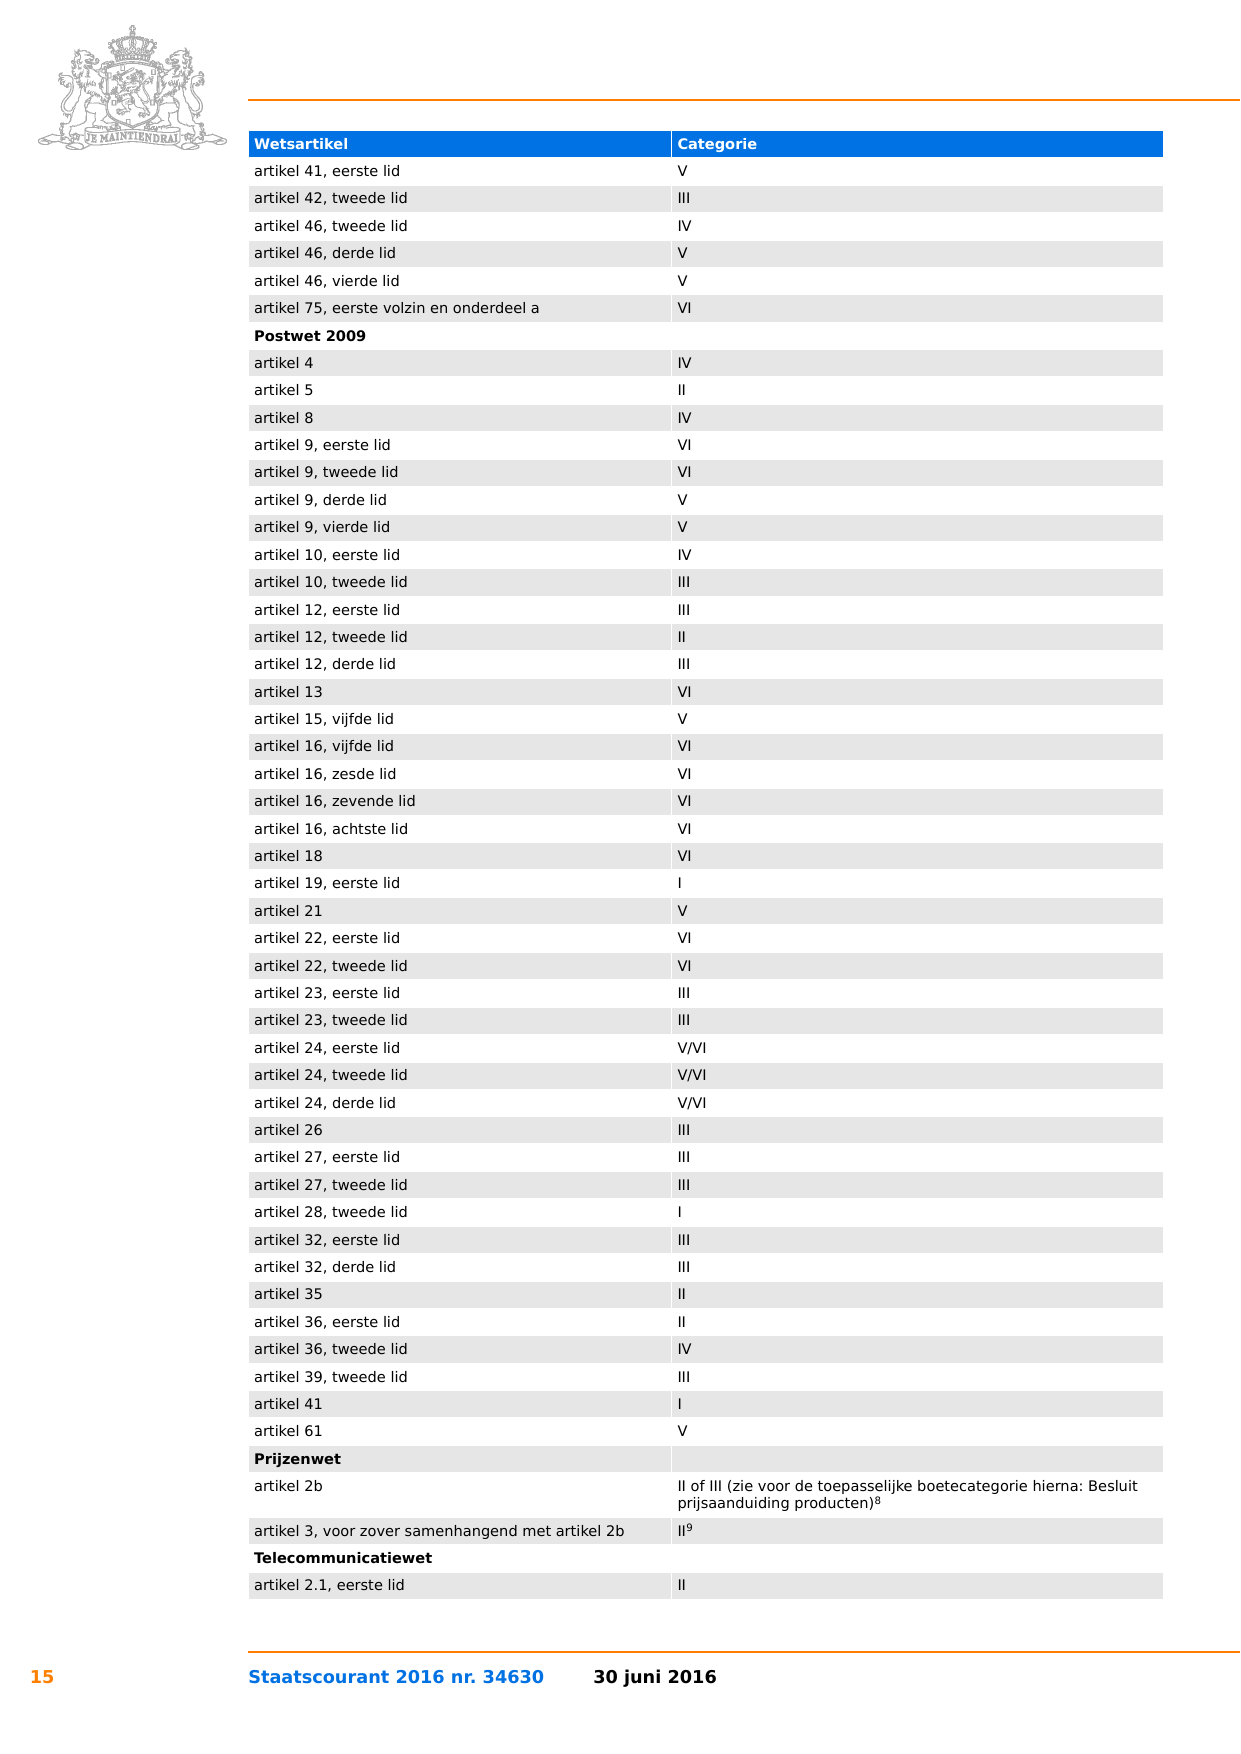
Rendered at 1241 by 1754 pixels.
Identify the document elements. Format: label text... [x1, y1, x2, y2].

table_cell artikel 36, eerste lid [249, 1309, 671, 1335]
table_cell artikel 12, tweede lid [249, 624, 671, 650]
table_cell artikel 28, tweede lid [249, 1199, 671, 1226]
table_cell Telecommunicatiewet [249, 1545, 671, 1571]
table_cell IV [672, 350, 1163, 376]
table_cell III [672, 651, 1163, 678]
table_cell V/VI [672, 1035, 1163, 1061]
table_cell II of III (zie voor de toepasselijke boetecategorie hierna: Besluit prijsaanduiding producten)8 [672, 1473, 1163, 1517]
table_cell VI [672, 789, 1163, 815]
table_cell artikel 8 [249, 405, 671, 431]
table_cell V [672, 268, 1163, 294]
table_cell artikel 24, tweede lid [249, 1063, 671, 1089]
table_cell VI [672, 679, 1163, 705]
table_cell V [672, 487, 1163, 513]
table_cell III [672, 1172, 1163, 1198]
table_cell artikel 36, tweede lid [249, 1336, 671, 1363]
table_cell IV [672, 1336, 1163, 1363]
table_cell artikel 23, tweede lid [249, 1008, 671, 1034]
table_cell III [672, 1008, 1163, 1034]
table_cell VI [672, 295, 1163, 322]
table_cell II [672, 1309, 1163, 1335]
table_cell artikel 19, eerste lid [249, 871, 671, 897]
table_cell IV [672, 405, 1163, 431]
table_cell artikel 46, tweede lid [249, 213, 671, 239]
table_cell artikel 32, eerste lid [249, 1227, 671, 1253]
table_cell V/VI [672, 1090, 1163, 1116]
table_cell artikel 16, achtste lid [249, 816, 671, 842]
table_cell artikel 2b [249, 1473, 671, 1517]
table_cell artikel 13 [249, 679, 671, 705]
table_cell artikel 18 [249, 843, 671, 869]
table_cell artikel 9, tweede lid [249, 460, 671, 486]
table_cell III [672, 1117, 1163, 1143]
table_cell II [672, 378, 1163, 404]
table_cell VI [672, 925, 1163, 952]
table_cell I [672, 1199, 1163, 1226]
table_cell artikel 75, eerste volzin en onderdeel a [249, 295, 671, 322]
table_cell V [672, 1419, 1163, 1445]
table_cell II [672, 1573, 1163, 1599]
table_cell artikel 3, voor zover samenhangend met artikel 2b [249, 1518, 671, 1544]
table_cell [672, 323, 1163, 349]
table_cell II [672, 1282, 1163, 1308]
table_cell VI [672, 816, 1163, 842]
table_cell V/VI [672, 1063, 1163, 1089]
table_cell V [672, 158, 1163, 185]
table_cell IV [672, 542, 1163, 568]
table_cell artikel 12, eerste lid [249, 597, 671, 623]
table_cell III [672, 597, 1163, 623]
table_cell artikel 35 [249, 1282, 671, 1308]
table_cell artikel 41, eerste lid [249, 158, 671, 185]
table_cell artikel 24, eerste lid [249, 1035, 671, 1061]
table_cell Prijzenwet [249, 1446, 671, 1472]
table_cell IV [672, 213, 1163, 239]
table_cell artikel 42, tweede lid [249, 186, 671, 212]
table_cell III [672, 1364, 1163, 1390]
table_cell III [672, 569, 1163, 596]
table_cell artikel 61 [249, 1419, 671, 1445]
table_cell artikel 2.1, eerste lid [249, 1573, 671, 1599]
table_cell artikel 27, tweede lid [249, 1172, 671, 1198]
table_cell III [672, 1145, 1163, 1171]
table_cell artikel 15, vijfde lid [249, 706, 671, 733]
table_cell III [672, 1227, 1163, 1253]
table_cell VI [672, 734, 1163, 760]
table_header Wetsartikel [249, 131, 671, 157]
table_cell I [672, 871, 1163, 897]
table_cell artikel 10, eerste lid [249, 542, 671, 568]
table_cell artikel 26 [249, 1117, 671, 1143]
table_cell artikel 10, tweede lid [249, 569, 671, 596]
table_cell artikel 16, zesde lid [249, 761, 671, 787]
table_cell artikel 9, vierde lid [249, 515, 671, 541]
table_cell VI [672, 953, 1163, 979]
table_cell V [672, 898, 1163, 924]
table_cell artikel 4 [249, 350, 671, 376]
table_cell VI [672, 761, 1163, 787]
table_cell VI [672, 432, 1163, 459]
table_cell II [672, 624, 1163, 650]
table_cell artikel 16, zevende lid [249, 789, 671, 815]
picture [38, 25, 227, 150]
table_cell I [672, 1391, 1163, 1417]
table_cell artikel 22, tweede lid [249, 953, 671, 979]
table_cell artikel 46, vierde lid [249, 268, 671, 294]
table_cell VI [672, 460, 1163, 486]
table_cell V [672, 706, 1163, 733]
table_cell artikel 27, eerste lid [249, 1145, 671, 1171]
table_cell artikel 16, vijfde lid [249, 734, 671, 760]
table_cell artikel 39, tweede lid [249, 1364, 671, 1390]
table_cell VI [672, 843, 1163, 869]
table_cell III [672, 1254, 1163, 1281]
table_cell artikel 46, derde lid [249, 241, 671, 267]
table_header Categorie [672, 131, 1163, 157]
table_cell artikel 41 [249, 1391, 671, 1417]
table_cell Postwet 2009 [249, 323, 671, 349]
table_cell artikel 24, derde lid [249, 1090, 671, 1116]
table_cell V [672, 241, 1163, 267]
table_cell artikel 32, derde lid [249, 1254, 671, 1281]
table_cell [672, 1545, 1163, 1571]
table_cell artikel 21 [249, 898, 671, 924]
table_cell III [672, 980, 1163, 1007]
table_cell artikel 22, eerste lid [249, 925, 671, 952]
table_cell artikel 12, derde lid [249, 651, 671, 678]
table_cell artikel 5 [249, 378, 671, 404]
table_cell II9 [672, 1518, 1163, 1544]
table_cell V [672, 515, 1163, 541]
table_cell artikel 9, eerste lid [249, 432, 671, 459]
table_cell [672, 1446, 1163, 1472]
table_cell artikel 23, eerste lid [249, 980, 671, 1007]
table_cell III [672, 186, 1163, 212]
table_cell artikel 9, derde lid [249, 487, 671, 513]
